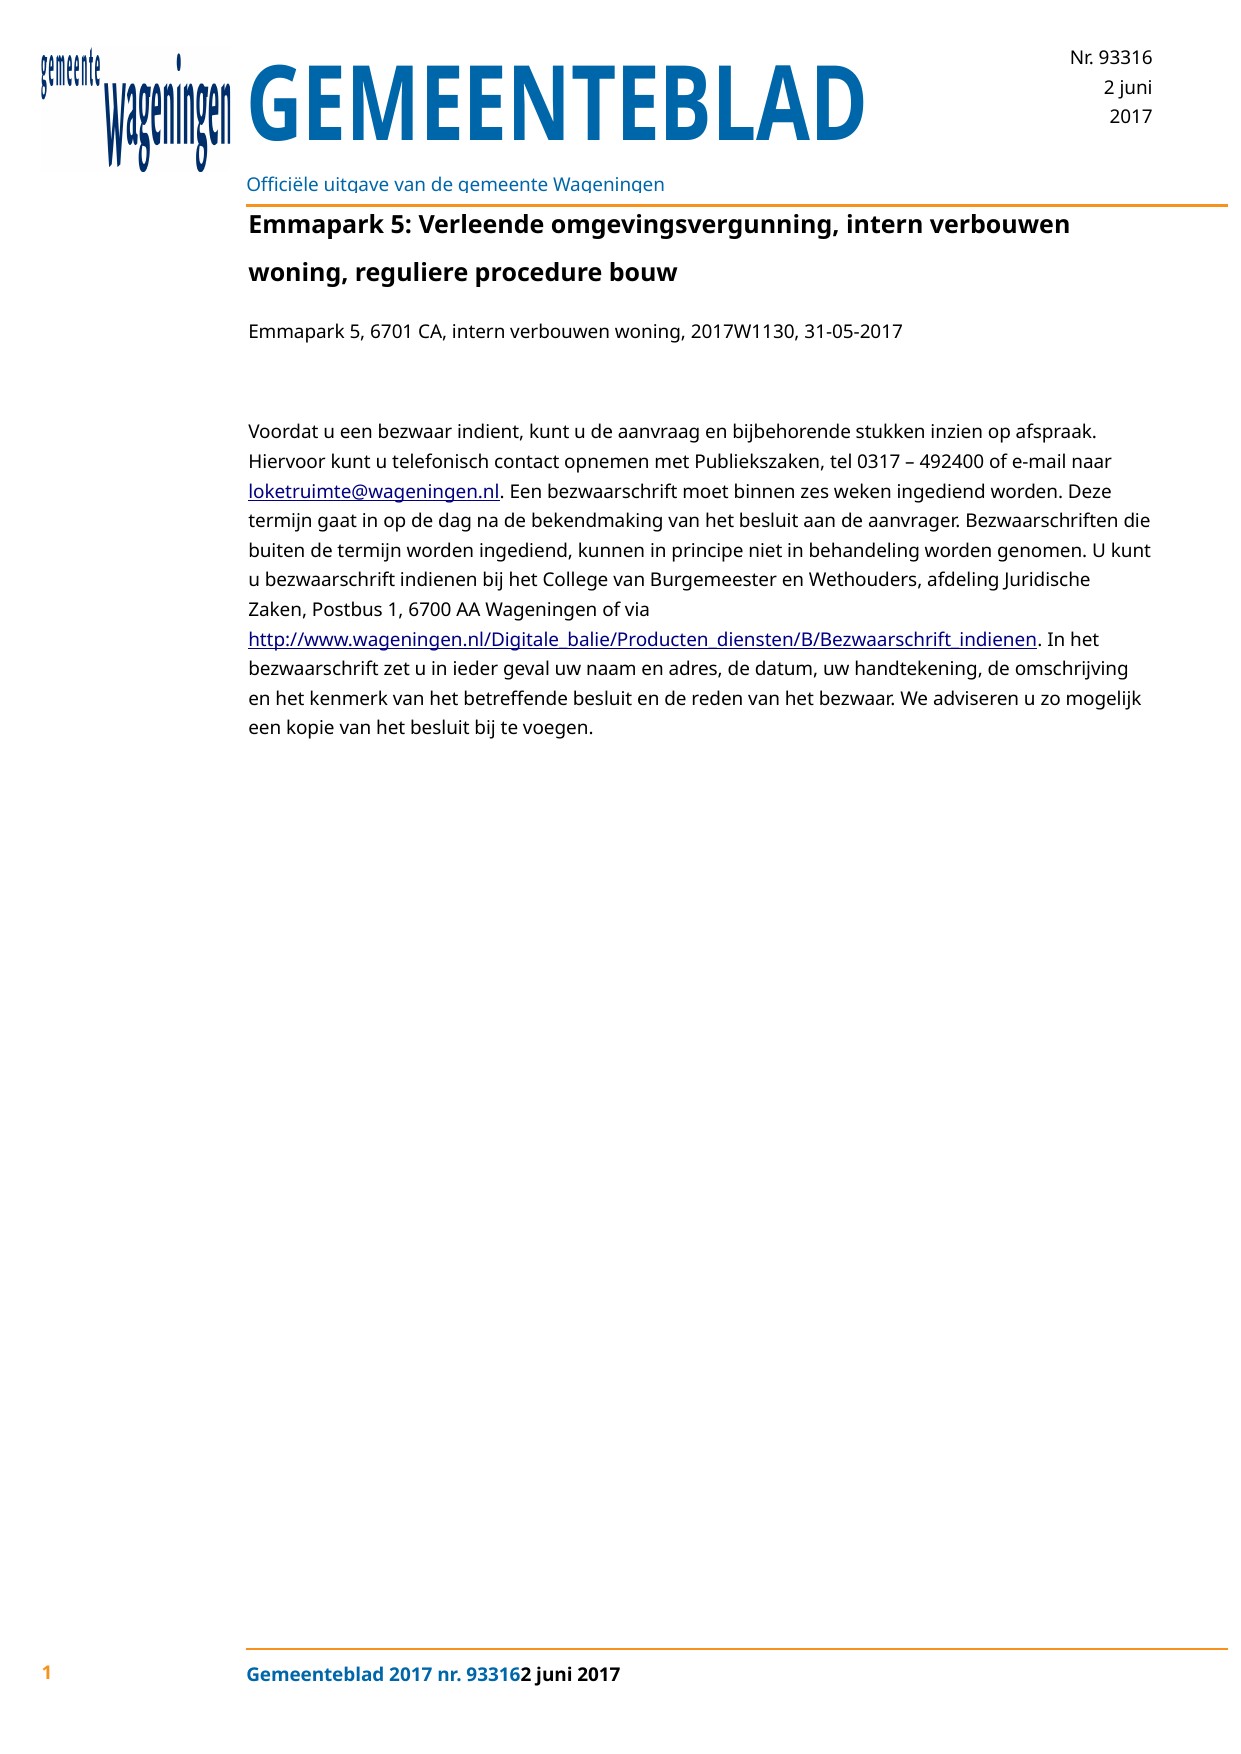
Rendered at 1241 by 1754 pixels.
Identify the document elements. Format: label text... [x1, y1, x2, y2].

text Voordat u een bezwaar indient, kunt u de aanvraag en bijbehorende stukken inzien op afspraak. Hiervoor kunt u telefonisch contact opnemen met Publiekszaken, tel 0317 – 492400 of e-mail naar loketruimte@wageningen.nl. Een bezwaarschrift moet binnen zes weken ingediend worden. Deze termijn gaat in op de dag na de bekendmaking van het besluit aan de aanvrager. Bezwaarschriften die buiten de termijn worden ingediend, kunnen in principe niet in behandeling worden genomen. U kunt u bezwaarschrift indienen bij het College van Burgemeester en Wethouders, afdeling Juridische Zaken, Postbus 1, 6700 AA Wageningen of via http://www.wageningen.nl/Digitale_balie/Producten_diensten/B/Bezwaarschrift_indienen. In het bezwaarschrift zet u in ieder geval uw naam en adres, de datum, uw handtekening, de omschrijving en het kenmerk van het betreffende besluit en de reden van het bezwaar. We adviseren u zo mogelijk een kopie van het besluit bij te voegen. [248, 419, 1152, 740]
text Emmapark 5, 6701 CA, intern verbouwen woning, 2017W1130, 31-05-2017 [248, 318, 1152, 344]
text Emmapark 5: Verleende omgevingsvergunning, intern verbouwen woning, reguliere procedure bouw [248, 207, 1152, 288]
picture [41, 47, 231, 172]
